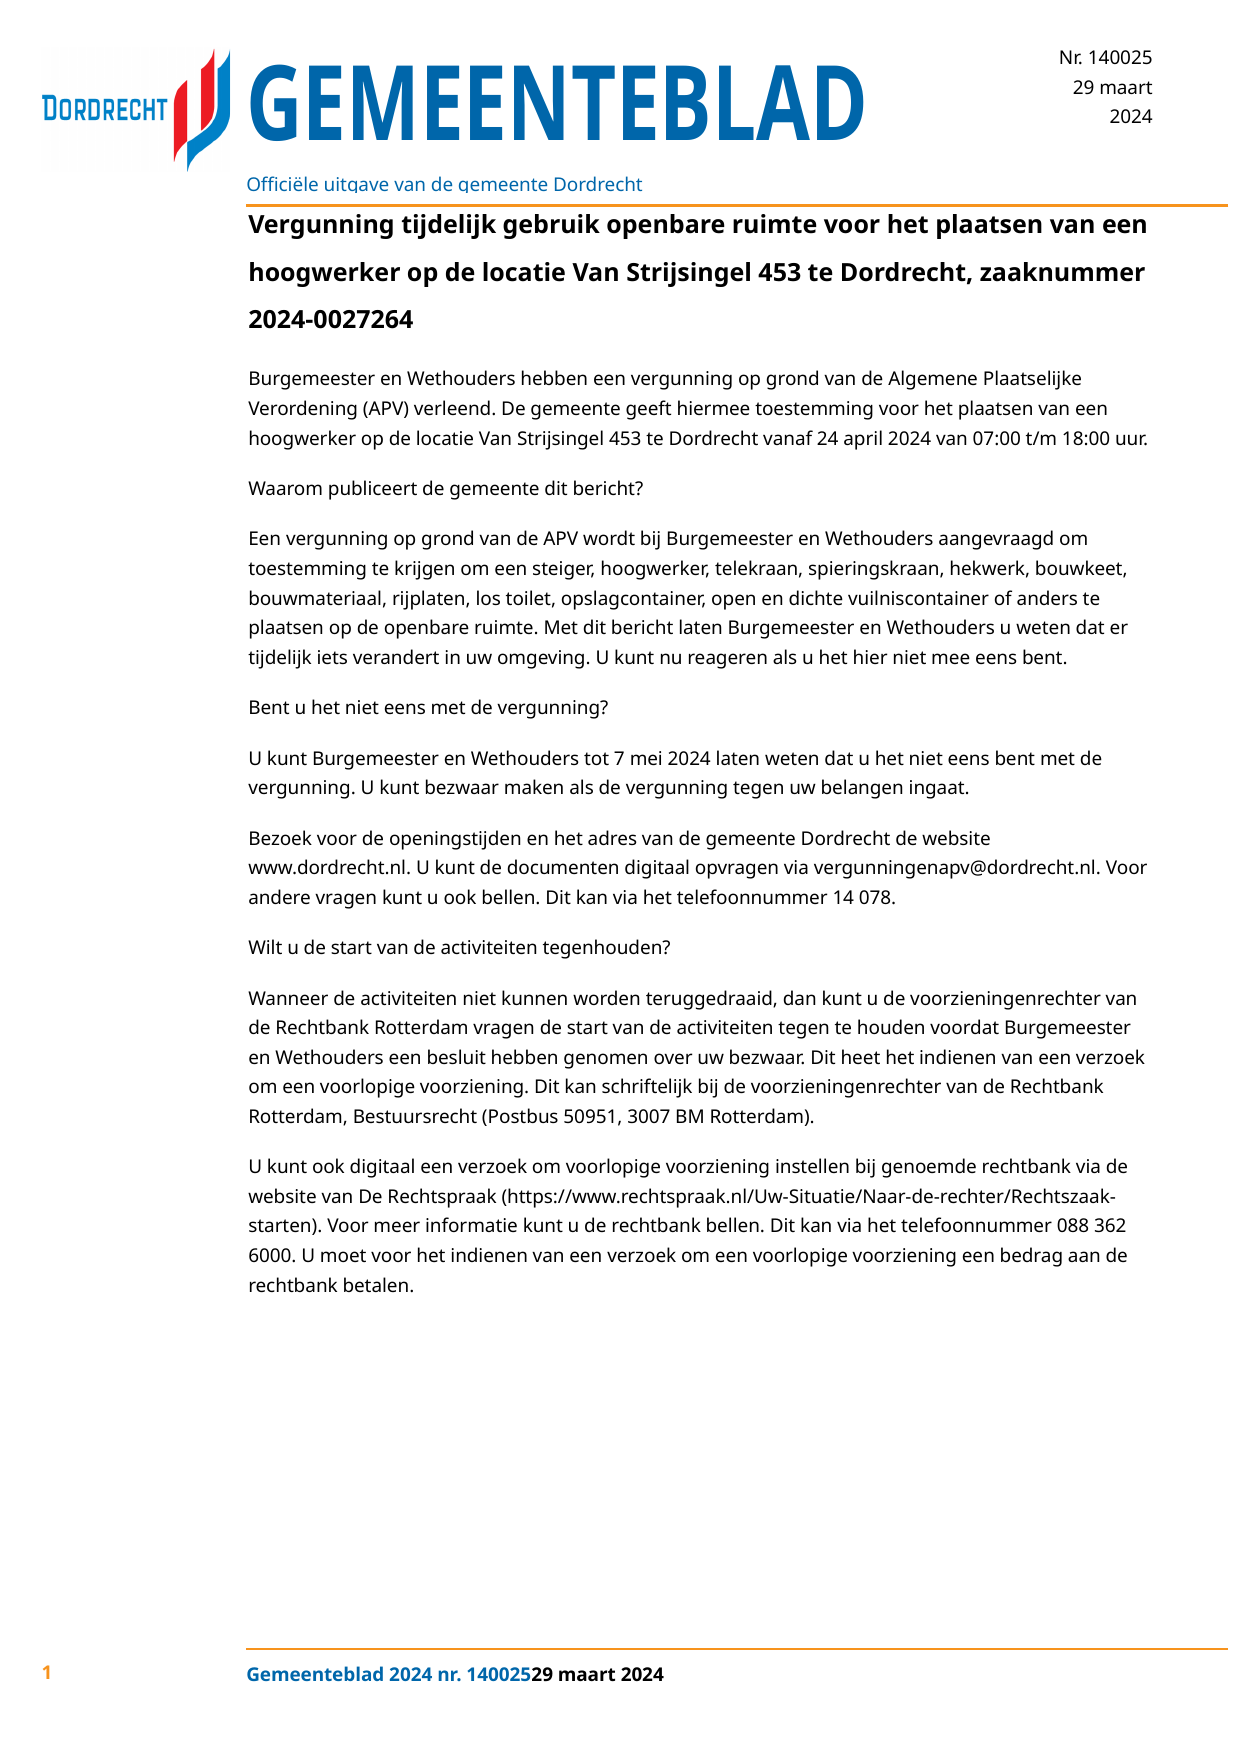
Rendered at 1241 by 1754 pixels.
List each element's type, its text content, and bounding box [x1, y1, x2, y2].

text Burgemeester en Wethouders hebben een vergunning op grond van de Algemene Plaatselijke Verordening (APV) verleend. De gemeente geeft hiermee toestemming voor het plaatsen van een hoogwerker op de locatie Van Strijsingel 453 te Dordrecht vanaf 24 april 2024 van 07:00 t/m 18:00 uur. [248, 366, 1152, 450]
text U kunt ook digitaal een verzoek om voorlopige voorziening instellen bij genoemde rechtbank via de website van De Rechtspraak (https://www.rechtspraak.nl/Uw-Situatie/Naar-de-rechter/Rechtszaak-starten). Voor meer informatie kunt u de rechtbank bellen. Dit kan via het telefoonnummer 088 362 6000. U moet voor het indienen van een verzoek om een voorlopige voorziening een bedrag aan de rechtbank betalen. [248, 1153, 1152, 1297]
text Vergunning tijdelijk gebruik openbare ruimte voor het plaatsen van een hoogwerker op de locatie Van Strijsingel 453 te Dordrecht, zaaknummer 2024-0027264 [248, 207, 1152, 336]
text Een vergunning op grond van de APV wordt bij Burgemeester en Wethouders aangevraagd om toestemming te krijgen om een steiger, hoogwerker, telekraan, spieringskraan, hekwerk, bouwkeet, bouwmateriaal, rijplaten, los toilet, opslagcontainer, open en dichte vuilniscontainer of anders te plaatsen op de openbare ruimte. Met dit bericht laten Burgemeester en Wethouders u weten dat er tijdelijk iets verandert in uw omgeving. U kunt nu reageren als u het hier niet mee eens bent. [248, 526, 1152, 669]
picture [41, 47, 231, 172]
text Wanneer de activiteiten niet kunnen worden teruggedraaid, dan kunt u de voorzieningenrechter van de Rechtbank Rotterdam vragen de start van de activiteiten tegen te houden voordat Burgemeester en Wethouders een besluit hebben genomen over uw bezwaar. Dit heet het indienen van een verzoek om een voorlopige voorziening. Dit kan schriftelijk bij de voorzieningenrechter van de Rechtbank Rotterdam, Bestuursrecht (Postbus 50951, 3007 BM Rotterdam). [248, 985, 1152, 1129]
text U kunt Burgemeester en Wethouders tot 7 mei 2024 laten weten dat u het niet eens bent met de vergunning. U kunt bezwaar maken als de vergunning tegen uw belangen ingaat. [248, 745, 1152, 800]
text Wilt u de start van de activiteiten tegenhouden? [248, 934, 1152, 960]
text Bezoek voor de openingstijden en het adres van de gemeente Dordrecht de website www.dordrecht.nl. U kunt de documenten digitaal opvragen via vergunningenapv@dordrecht.nl. Voor andere vragen kunt u ook bellen. Dit kan via het telefoonnummer 14 078. [248, 825, 1152, 909]
text Bent u het niet eens met de vergunning? [248, 694, 1152, 720]
text Waarom publiceert de gemeente dit bericht? [248, 475, 1152, 501]
